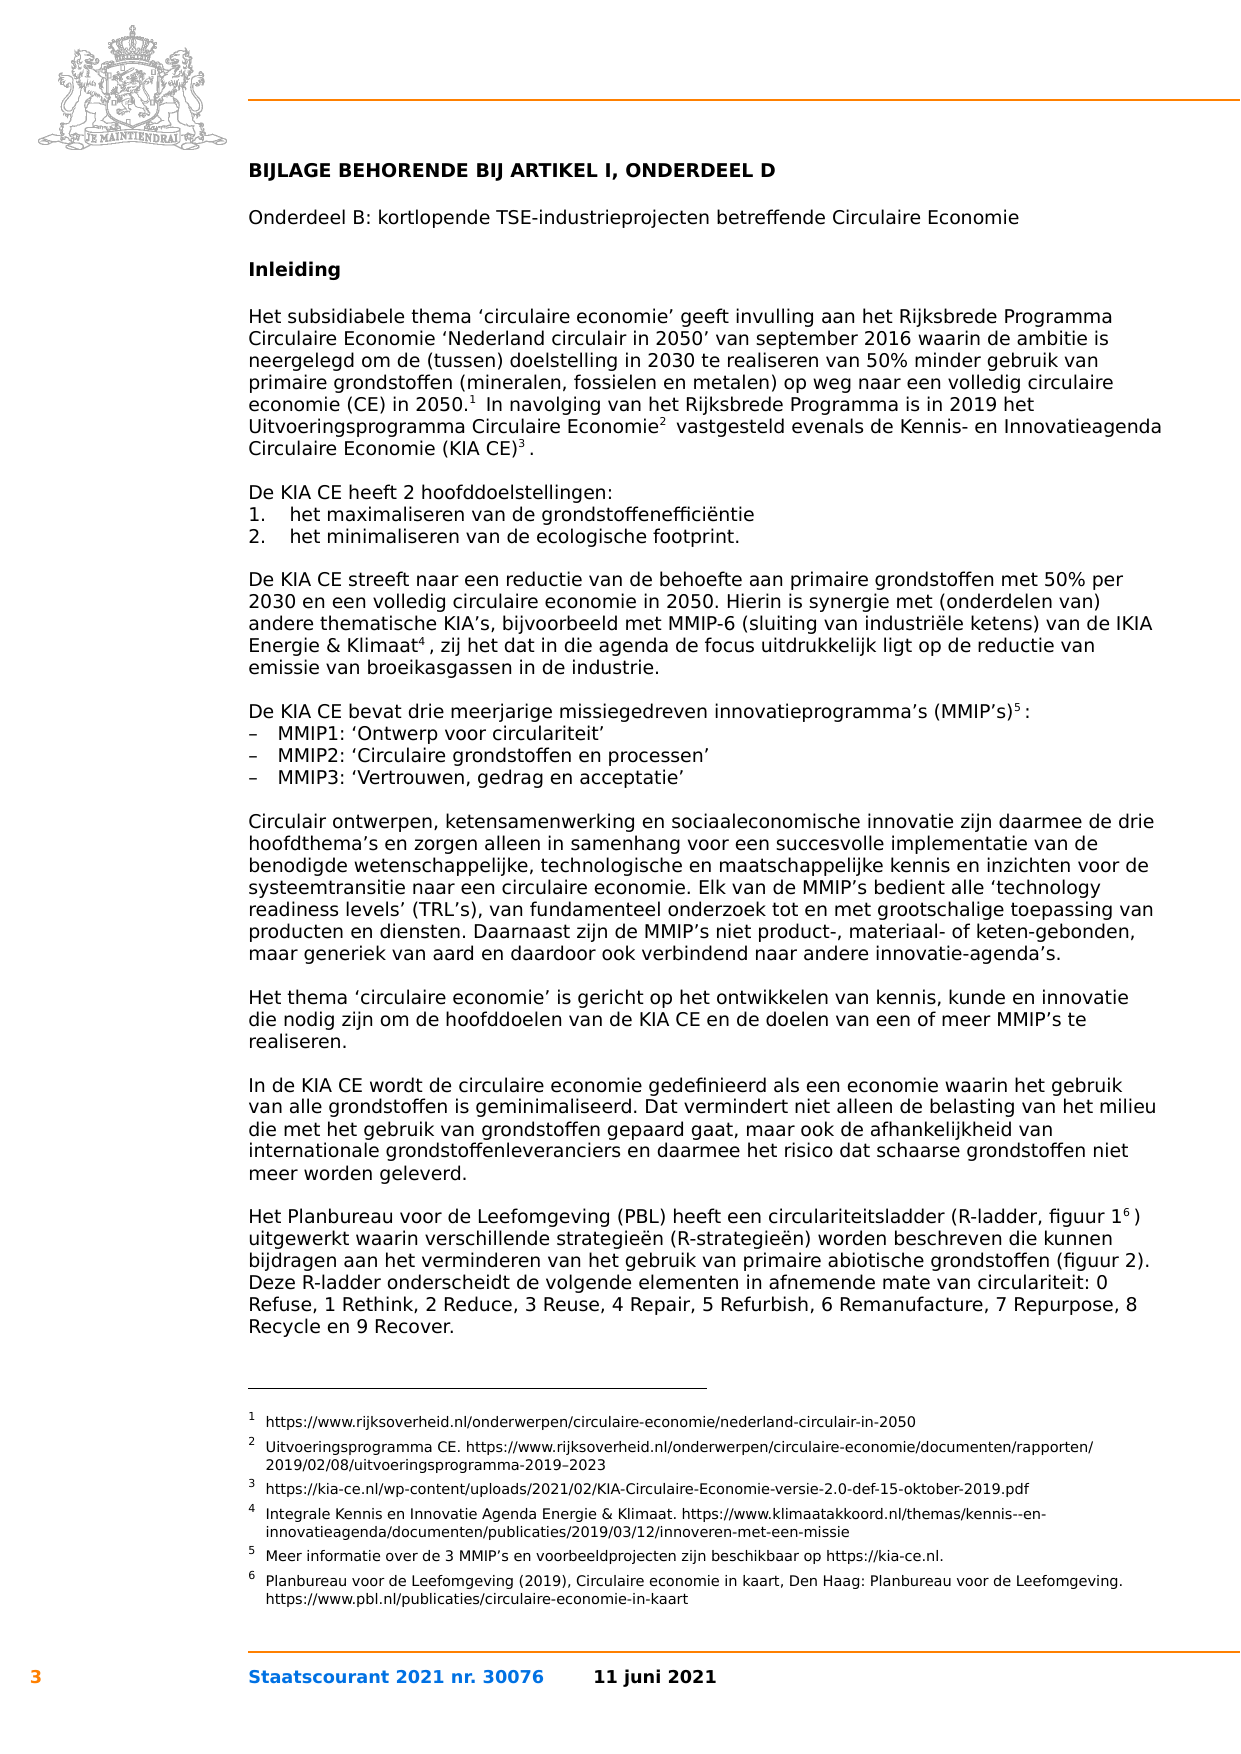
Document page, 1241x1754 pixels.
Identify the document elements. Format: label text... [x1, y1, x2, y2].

text Onderdeel B: kortlopende TSE-industrieprojecten betreffende Circulaire Economie [248, 207, 1163, 229]
text https://www.rijksoverheid.nl/onderwerpen/circulaire-economie/nederland-circulair-in-2050 [248, 1410, 1163, 1432]
text – MMIP2: ‘Circulaire grondstoffen en processen’ [248, 745, 1163, 767]
text Het Planbureau voor de Leefomgeving (PBL) heeft een circulariteitsladder (R-ladder, figuur 1) uitgewerkt waarin verschillende strategieën (R-strategieën) worden beschreven die kunnen bijdragen aan het verminderen van het gebruik van primaire abiotische grondstoffen (figuur 2). Deze R-ladder onderscheidt de volgende elementen in afnemende mate van circulariteit: 0 Refuse, 1 Rethink, 2 Reduce, 3 Reuse, 4 Repair, 5 Refurbish, 6 Remanufacture, 7 Repurpose, 8 Recycle en 9 Recover. [248, 1206, 1163, 1338]
text De KIA CE bevat drie meerjarige missiegedreven innovatieprogramma’s (MMIP’s): [248, 701, 1163, 723]
text – MMIP1: ‘Ontwerp voor circulariteit’ [248, 723, 1163, 745]
picture [38, 25, 227, 150]
text Circulair ontwerpen, ketensamenwerking en sociaaleconomische innovatie zijn daarmee de drie hoofdthema’s en zorgen alleen in samenhang voor een succesvolle implementatie van de benodigde wetenschappelijke, technologische en maatschappelijke kennis en inzichten voor de systeemtransitie naar een circulaire economie. Elk van de MMIP’s bedient alle ‘technology readiness levels’ (TRL’s), van fundamenteel onderzoek tot en met grootschalige toepassing van producten en diensten. Daarnaast zijn de MMIP’s niet product-, materiaal- of keten-gebonden, maar generiek van aard en daardoor ook verbindend naar andere innovatie-agenda’s. [248, 811, 1163, 965]
text 2. het minimaliseren van de ecologische footprint. [248, 526, 1163, 547]
text – MMIP3: ‘Vertrouwen, gedrag en acceptatie’ [248, 767, 1163, 789]
text Integrale Kennis en Innovatie Agenda Energie & Klimaat. https://www.klimaatakkoord.nl/themas/kennis--en-innovatieagenda/documenten/publicaties/2019/03/12/innoveren-met-een-missie [248, 1502, 1163, 1541]
text In de KIA CE wordt de circulaire economie gedefinieerd als een economie waarin het gebruik van alle grondstoffen is geminimaliseerd. Dat vermindert niet alleen de belasting van het milieu die met het gebruik van grondstoffen gepaard gaat, maar ook de afhankelijkheid van internationale grondstoffenleveranciers en daarmee het risico dat schaarse grondstoffen niet meer worden geleverd. [248, 1074, 1163, 1184]
text Uitvoeringsprogramma CE. https://www.rijksoverheid.nl/onderwerpen/circulaire-economie/documenten/rapporten/2019/02/08/uitvoeringsprogramma-2019–2023 [248, 1435, 1163, 1474]
text De KIA CE streeft naar een reductie van de behoefte aan primaire grondstoffen met 50% per 2030 en een volledig circulaire economie in 2050. Hierin is synergie met (onderdelen van) andere thematische KIA’s, bijvoorbeeld met MMIP-6 (sluiting van industriële ketens) van de IKIA Energie & Klimaat, zij het dat in die agenda de focus uitdrukkelijk ligt op de reductie van emissie van broeikasgassen in de industrie. [248, 569, 1163, 679]
subtitle Inleiding [248, 259, 1163, 281]
text Meer informatie over de 3 MMIP’s en voorbeeldprojecten zijn beschikbaar op https://kia-ce.nl. [248, 1544, 1163, 1566]
text Planbureau voor de Leefomgeving (2019), Circulaire economie in kaart, Den Haag: Planbureau voor de Leefomgeving. https://www.pbl.nl/publicaties/circulaire-economie-in-kaart [248, 1569, 1163, 1608]
text https://kia-ce.nl/wp-content/uploads/2021/02/KIA-Circulaire-Economie-versie-2.0-def-15-oktober-2019.pdf [248, 1477, 1163, 1499]
text Het thema ‘circulaire economie’ is gericht op het ontwikkelen van kennis, kunde en innovatie die nodig zijn om de hoofddoelen van de KIA CE en de doelen van een of meer MMIP’s te realiseren. [248, 987, 1163, 1053]
text 1. het maximaliseren van de grondstoffenefficiëntie [248, 503, 1163, 526]
text De KIA CE heeft 2 hoofddoelstellingen: [248, 482, 1163, 503]
subtitle BIJLAGE BEHORENDE BIJ ARTIKEL I, ONDERDEEL D [248, 160, 1163, 182]
text Het subsidiabele thema ‘circulaire economie’ geeft invulling aan het Rijksbrede Programma Circulaire Economie ‘Nederland circulair in 2050’ van september 2016 waarin de ambitie is neergelegd om de (tussen) doelstelling in 2030 te realiseren van 50% minder gebruik van primaire grondstoffen (mineralen, fossielen en metalen) op weg naar een volledig circulaire economie (CE) in 2050. In navolging van het Rijksbrede Programma is in 2019 het Uitvoeringsprogramma Circulaire Economie vastgesteld evenals de Kennis- en Innovatieagenda Circulaire Economie (KIA CE). [248, 306, 1163, 460]
